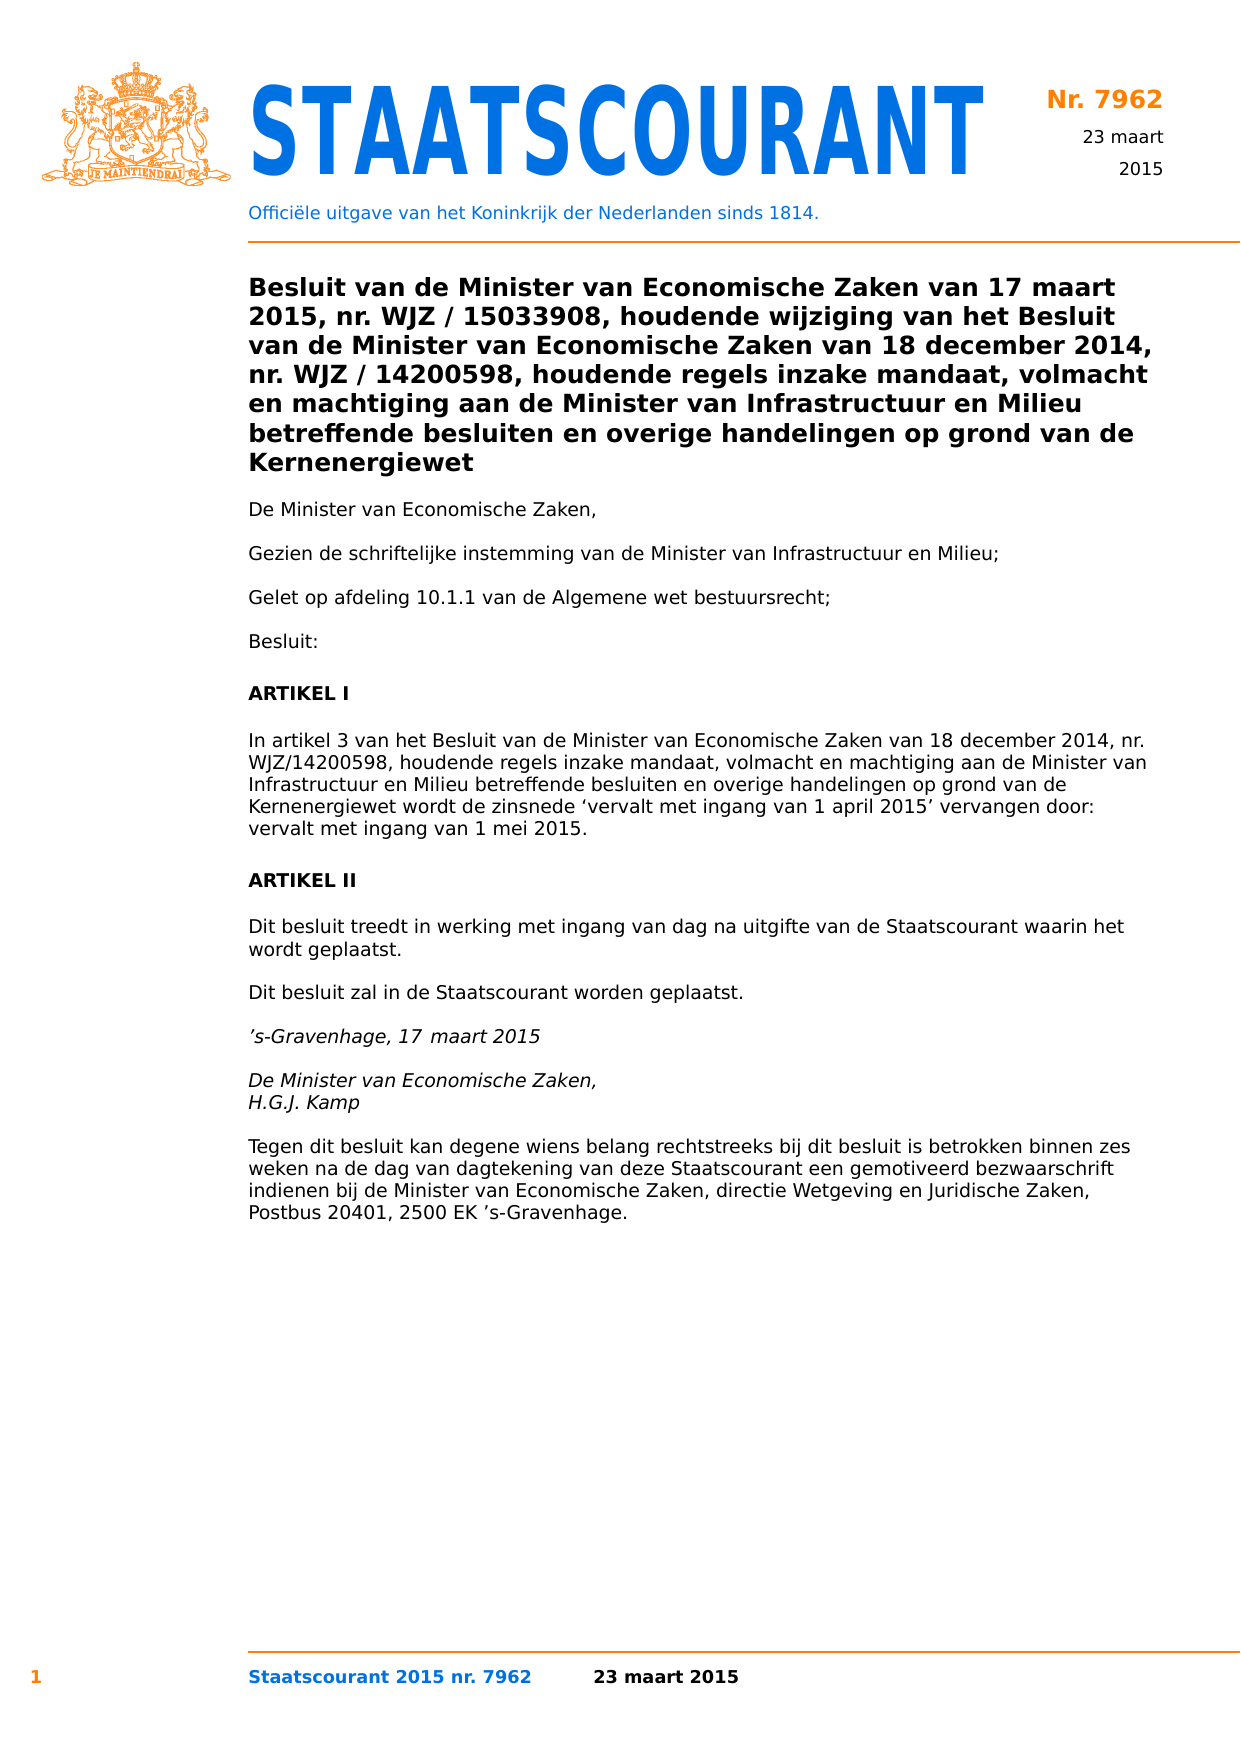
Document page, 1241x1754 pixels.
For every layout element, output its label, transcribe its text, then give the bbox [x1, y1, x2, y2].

subtitle Besluit van de Minister van Economische Zaken van 17 maart 2015, nr. WJZ / 15033908, houdende wijziging van het Besluit van de Minister van Economische Zaken van 18 december 2014, nr. WJZ / 14200598, houdende regels inzake mandaat, volmacht en machtiging aan de Minister van Infrastructuur en Milieu betreffende besluiten en overige handelingen op grond van de Kernenergiewet [248, 273, 1163, 477]
table_header STAATSCOURANT [248, 62, 998, 203]
text ’s-Gravenhage, 17 maart 2015 [248, 1026, 1163, 1048]
text Gezien de schriftelijke instemming van de Minister van Infrastructuur en Milieu; [248, 543, 1163, 565]
table_cell Officiële uitgave van het Koninkrijk der Nederlanden sinds 1814. [248, 203, 1240, 241]
text De Minister van Economische Zaken, H.G.J. Kamp [248, 1070, 1163, 1114]
text Gelet op afdeling 10.1.1 van de Algemene wet bestuursrecht; [248, 587, 1163, 609]
text Dit besluit treedt in werking met ingang van dag na uitgifte van de Staatscourant waarin het wordt geplaatst. [248, 916, 1163, 960]
subtitle ARTIKEL II [248, 869, 1163, 891]
table_cell 23 maart [998, 121, 1240, 153]
picture [41, 62, 231, 186]
text Dit besluit zal in de Staatscourant worden geplaatst. [248, 982, 1163, 1004]
table_cell 2015 [998, 153, 1240, 203]
table_header Nr. 7962 [998, 62, 1240, 121]
text Besluit: [248, 631, 1163, 653]
table_header [25, 62, 248, 241]
text In artikel 3 van het Besluit van de Minister van Economische Zaken van 18 december 2014, nr. WJZ/14200598, houdende regels inzake mandaat, volmacht en machtiging aan de Minister van Infrastructuur en Milieu betreffende besluiten en overige handelingen op grond van de Kernenergiewet wordt de zinsnede ‘vervalt met ingang van 1 april 2015’ vervangen door: vervalt met ingang van 1 mei 2015. [248, 729, 1163, 839]
text De Minister van Economische Zaken, [248, 499, 1163, 521]
subtitle ARTIKEL I [248, 683, 1163, 704]
text Tegen dit besluit kan degene wiens belang rechtstreeks bij dit besluit is betrokken binnen zes weken na de dag van dagtekening van deze Staatscourant een gemotiveerd bezwaarschrift indienen bij de Minister van Economische Zaken, directie Wetgeving en Juridische Zaken, Postbus 20401, 2500 EK ’s-Gravenhage. [248, 1136, 1163, 1224]
